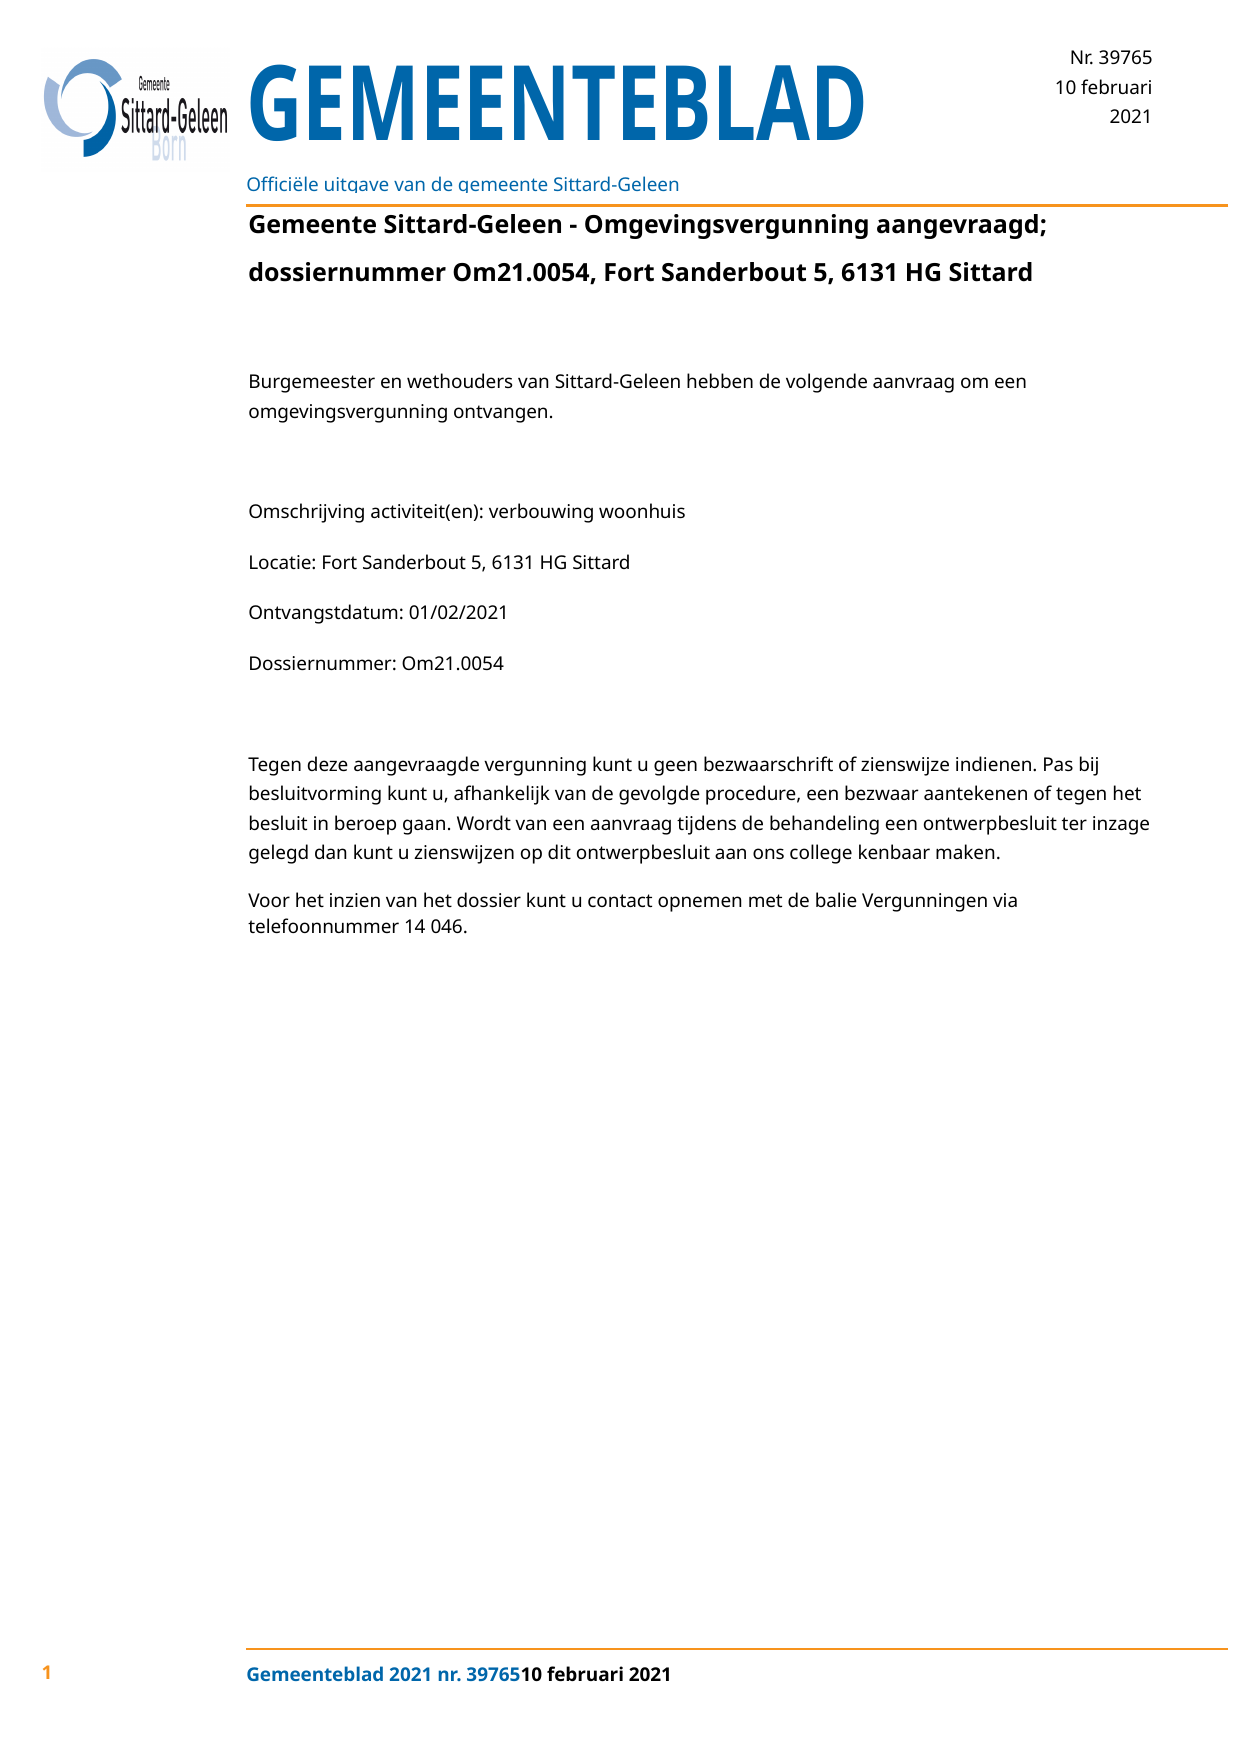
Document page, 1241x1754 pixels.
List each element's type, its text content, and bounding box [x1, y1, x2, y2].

text Burgemeester en wethouders van Sittard-Geleen hebben de volgende aanvraag om een omgevingsvergunning ontvangen. [248, 368, 1152, 424]
text Omschrijving activiteit(en): verbouwing woonhuis [248, 499, 1152, 524]
picture [41, 47, 231, 172]
text Locatie: Fort Sanderbout 5, 6131 HG Sittard [248, 549, 1152, 575]
text Tegen deze aangevraagde vergunning kunt u geen bezwaarschrift of zienswijze indienen. Pas bij besluitvorming kunt u, afhankelijk van de gevolgde procedure, een bezwaar aantekenen of tegen het besluit in beroep gaan. Wordt van een aanvraag tijdens de behandeling een ontwerpbesluit ter inzage gelegd dan kunt u zienswijzen op dit ontwerpbesluit aan ons college kenbaar maken. [248, 751, 1152, 865]
text Dossiernummer: Om21.0054 [248, 650, 1152, 676]
text Ontvangstdatum: 01/02/2021 [248, 599, 1152, 625]
text Gemeente Sittard-Geleen - Omgevingsvergunning aangevraagd; dossiernummer Om21.0054, Fort Sanderbout 5, 6131 HG Sittard [248, 207, 1152, 288]
text Voor het inzien van het dossier kunt u contact opnemen met de balie Vergunningen via telefoonnummer 14 046. [248, 887, 1152, 939]
